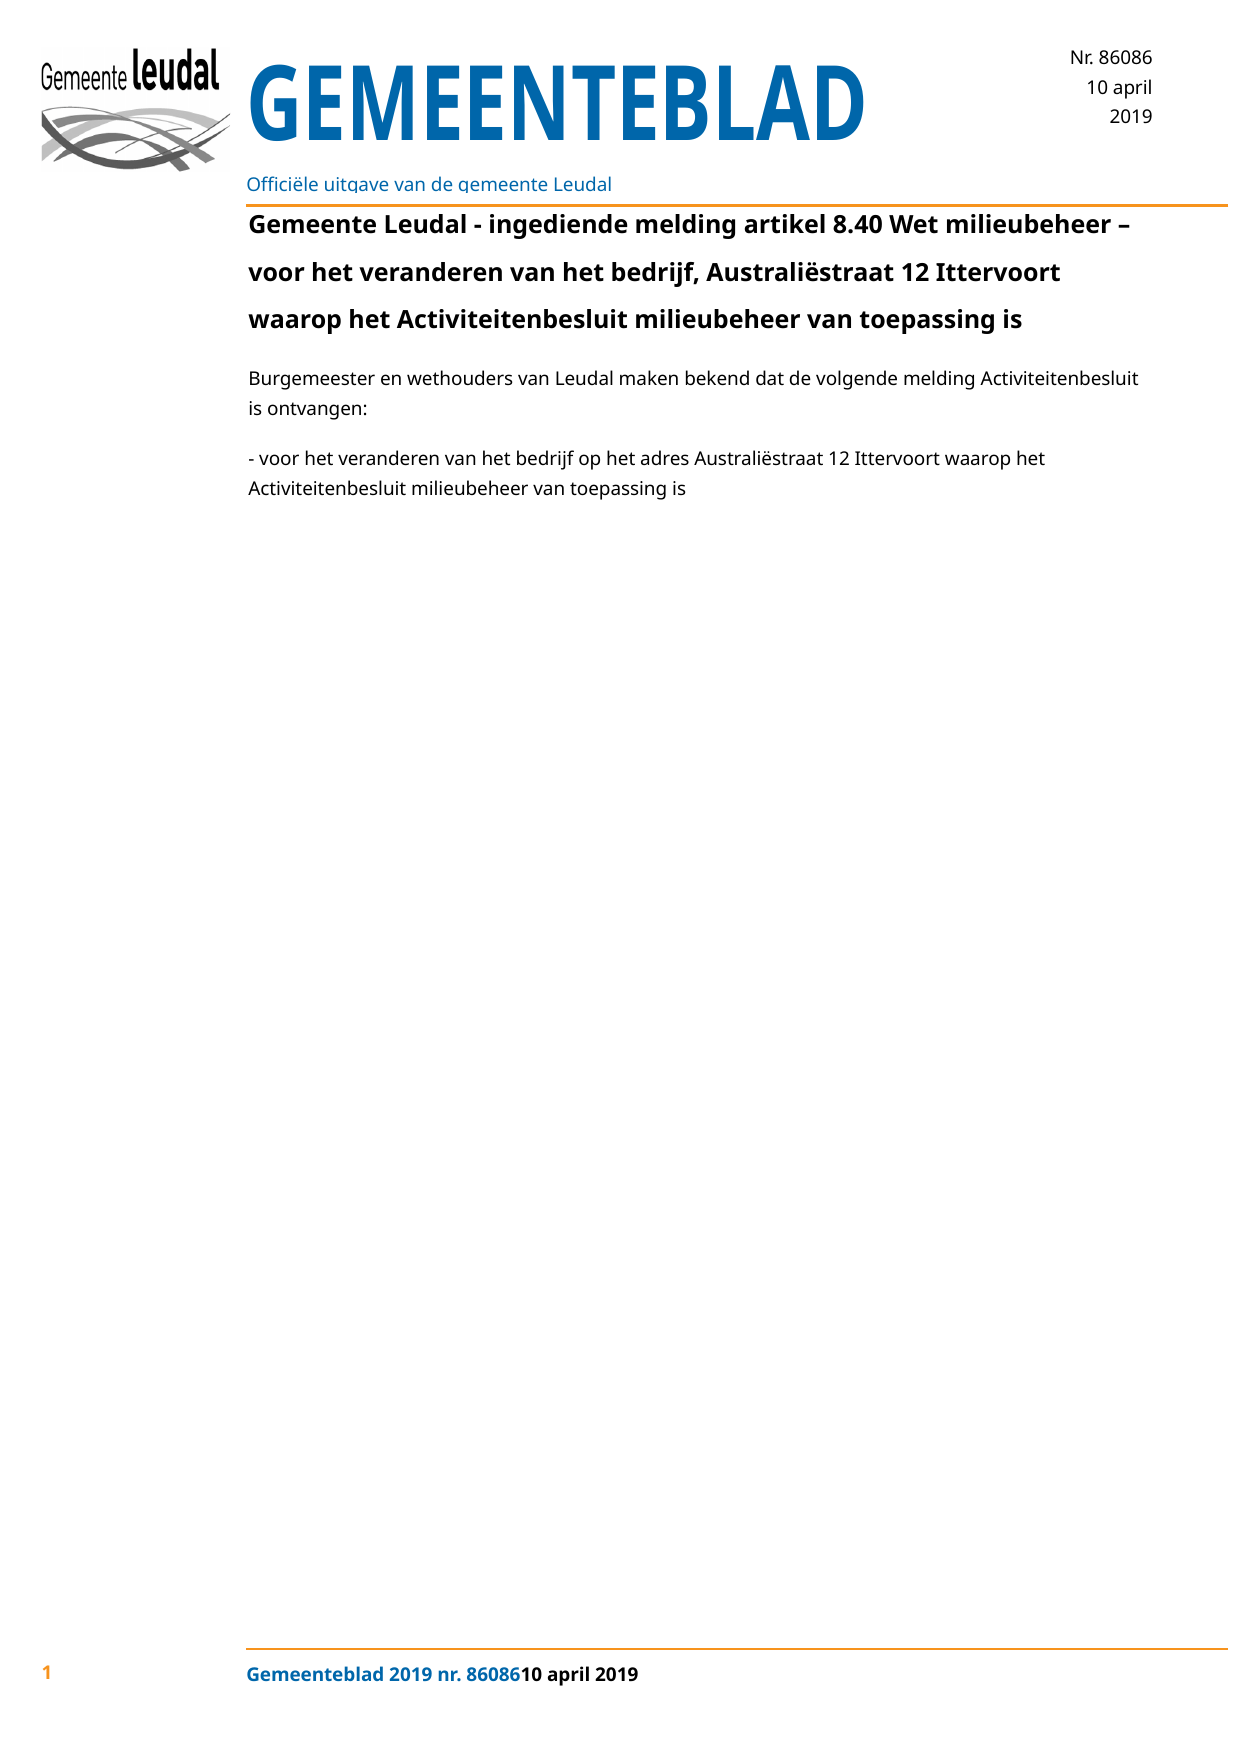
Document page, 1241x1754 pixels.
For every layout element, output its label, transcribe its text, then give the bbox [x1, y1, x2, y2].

picture [41, 47, 231, 172]
text - voor het veranderen van het bedrijf op het adres Australiëstraat 12 Ittervoort waarop het Activiteitenbesluit milieubeheer van toepassing is [248, 446, 1152, 501]
text Burgemeester en wethouders van Leudal maken bekend dat de volgende melding Activiteitenbesluit is ontvangen: [248, 366, 1152, 421]
text Gemeente Leudal - ingediende melding artikel 8.40 Wet milieubeheer – voor het veranderen van het bedrijf, Australiëstraat 12 Ittervoort waarop het Activiteitenbesluit milieubeheer van toepassing is [248, 207, 1152, 336]
